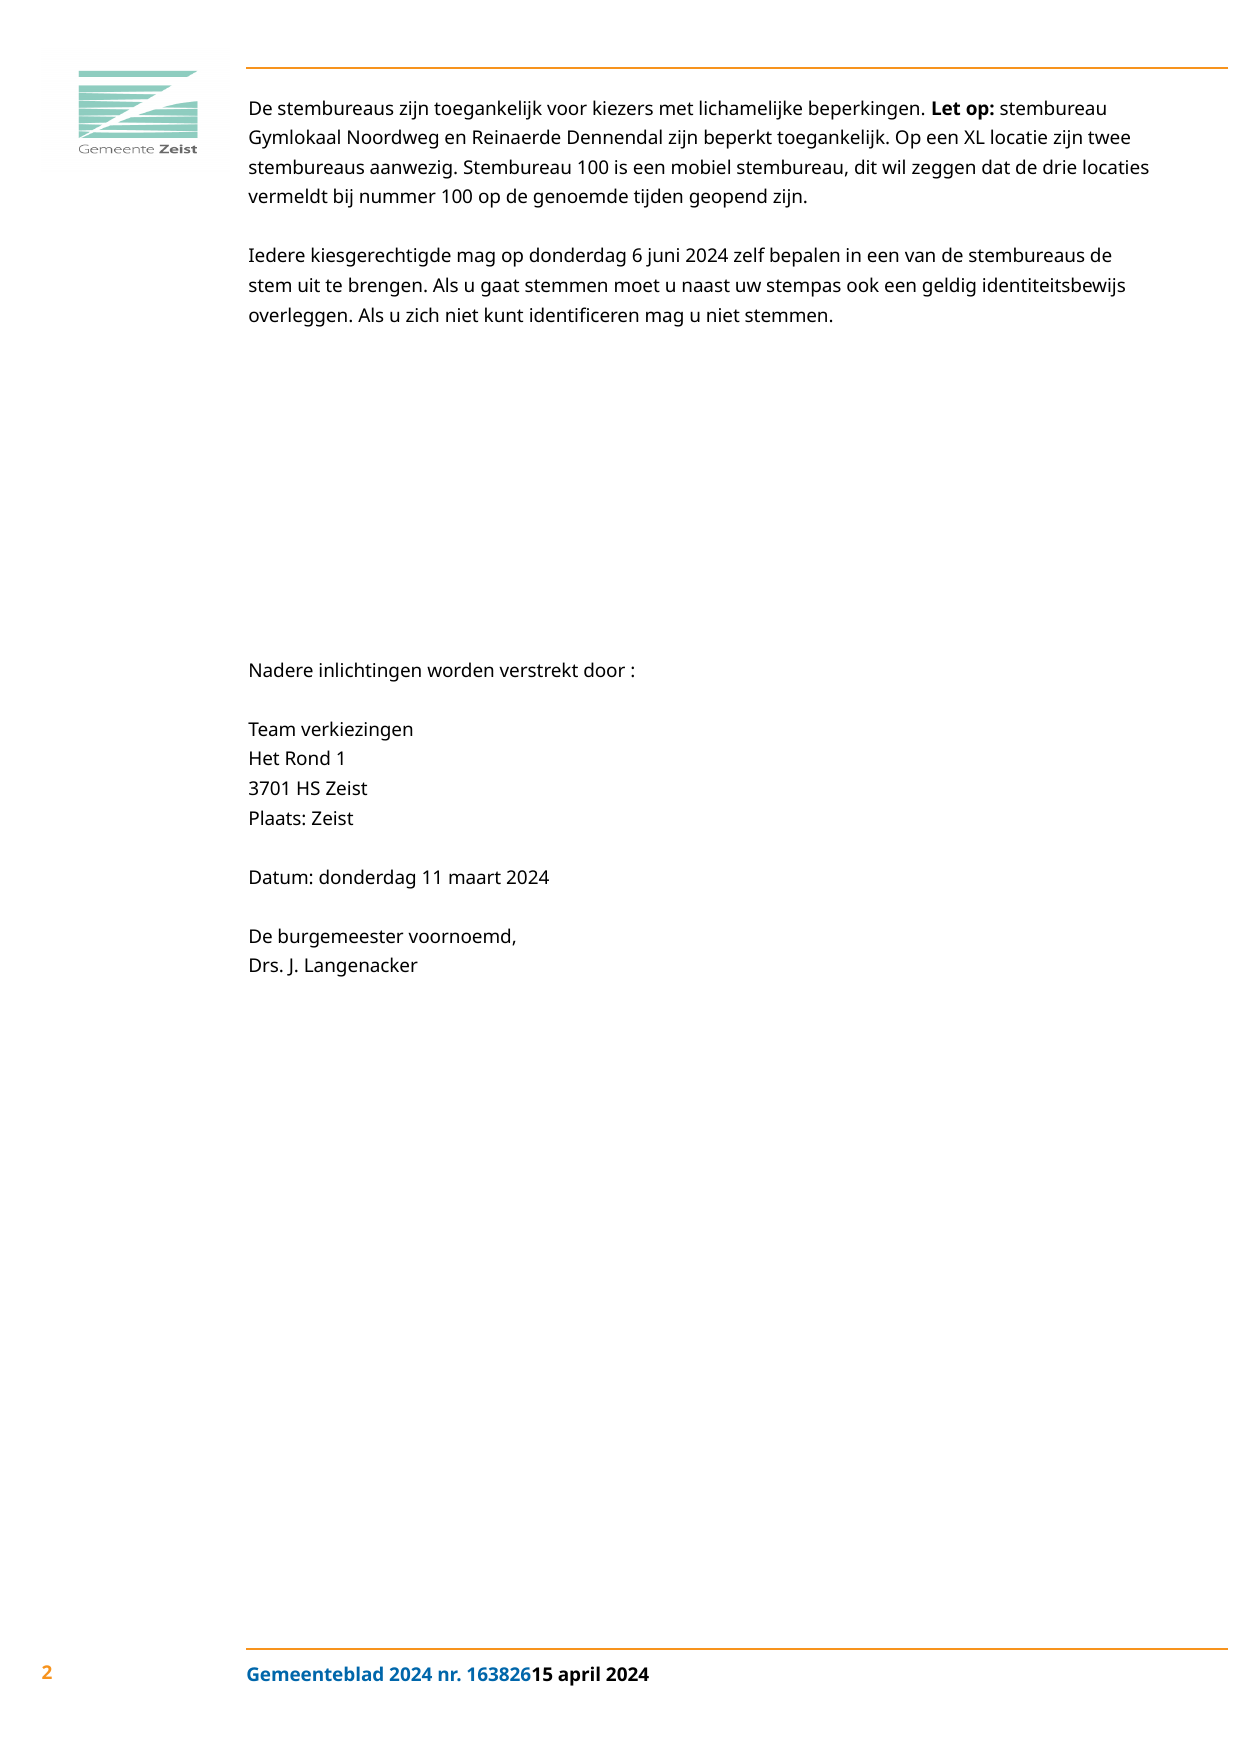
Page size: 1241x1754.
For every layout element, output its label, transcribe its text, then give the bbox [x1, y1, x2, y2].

text De burgemeester voornoemd, [248, 923, 1152, 949]
text Team verkiezingen [248, 716, 1152, 742]
picture [41, 47, 231, 172]
text De stembureaus zijn toegankelijk voor kiezers met lichamelijke beperkingen. Let op: stembureau Gymlokaal Noordweg en Reinaerde Dennendal zijn beperkt toegankelijk. Op een XL locatie zijn twee stembureaus aanwezig. Stembureau 100 is een mobiel stembureau, dit wil zeggen dat de drie locaties vermeldt bij nummer 100 op de genoemde tijden geopend zijn. [248, 95, 1152, 209]
text Het Rond 1 [248, 746, 1152, 771]
text Iedere kiesgerechtigde mag op donderdag 6 juni 2024 zelf bepalen in een van de stembureaus de stem uit te brengen. Als u gaat stemmen moet u naast uw stempas ook een geldig identiteitsbewijs overleggen. Als u zich niet kunt identificeren mag u niet stemmen. [248, 243, 1152, 328]
text Datum: donderdag 11 maart 2024 [248, 864, 1152, 890]
text Drs. J. Langenacker [248, 953, 1152, 978]
text Nadere inlichtingen worden verstrekt door : [248, 657, 1152, 683]
text Plaats: Zeist [248, 805, 1152, 831]
text 3701 HS Zeist [248, 775, 1152, 801]
